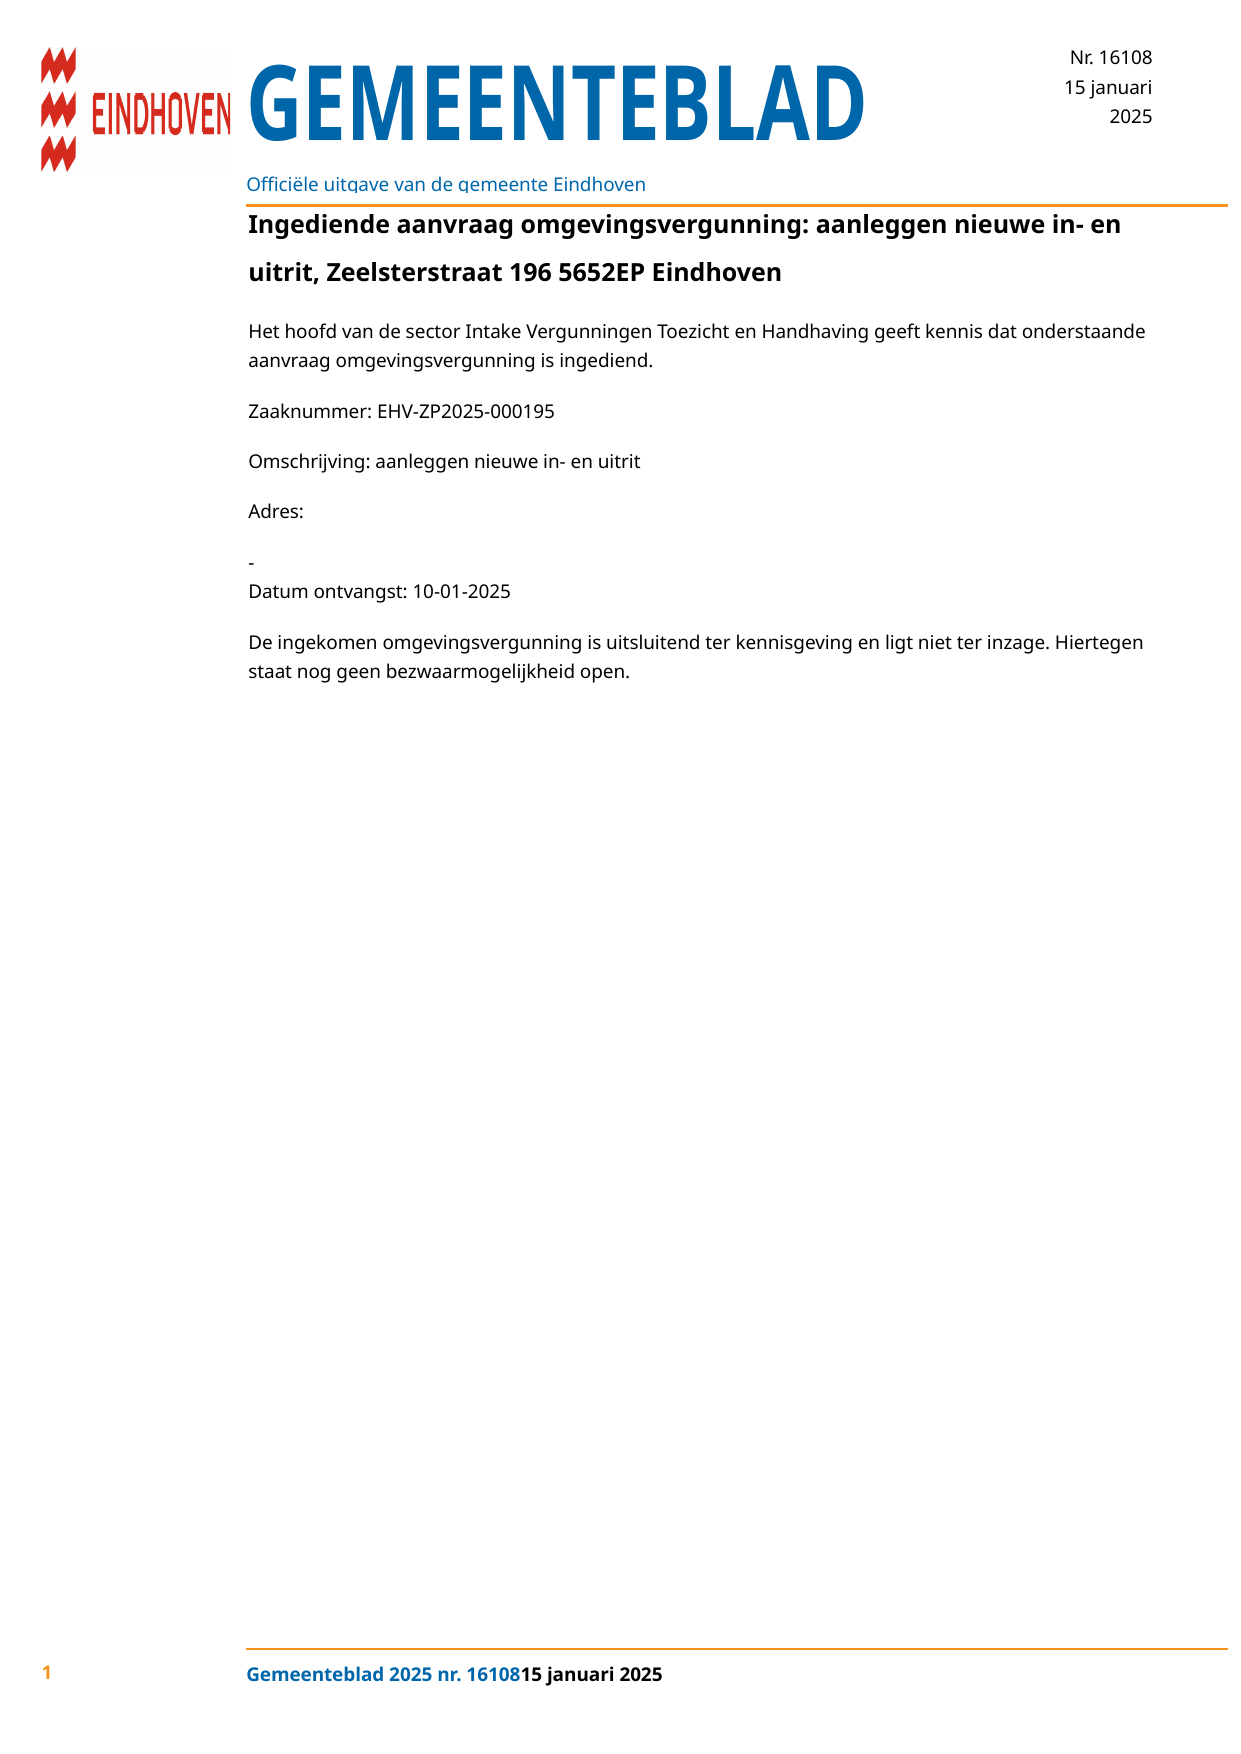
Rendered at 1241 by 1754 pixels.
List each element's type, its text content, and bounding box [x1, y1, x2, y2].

text Adres: [248, 499, 1152, 524]
text Het hoofd van de sector Intake Vergunningen Toezicht en Handhaving geeft kennis dat onderstaande aanvraag omgevingsvergunning is ingediend. [248, 318, 1152, 373]
text Zaaknummer: EHV-ZP2025-000195 [248, 398, 1152, 424]
text Ingediende aanvraag omgevingsvergunning: aanleggen nieuwe in- en uitrit, Zeelsterstraat 196 5652EP Eindhoven [248, 207, 1152, 288]
text Datum ontvangst: 10-01-2025 [248, 579, 1152, 604]
text Omschrijving: aanleggen nieuwe in- en uitrit [248, 448, 1152, 474]
text De ingekomen omgevingsvergunning is uitsluitend ter kennisgeving en ligt niet ter inzage. Hiertegen staat nog geen bezwaarmogelijkheid open. [248, 629, 1152, 684]
picture [41, 47, 231, 172]
